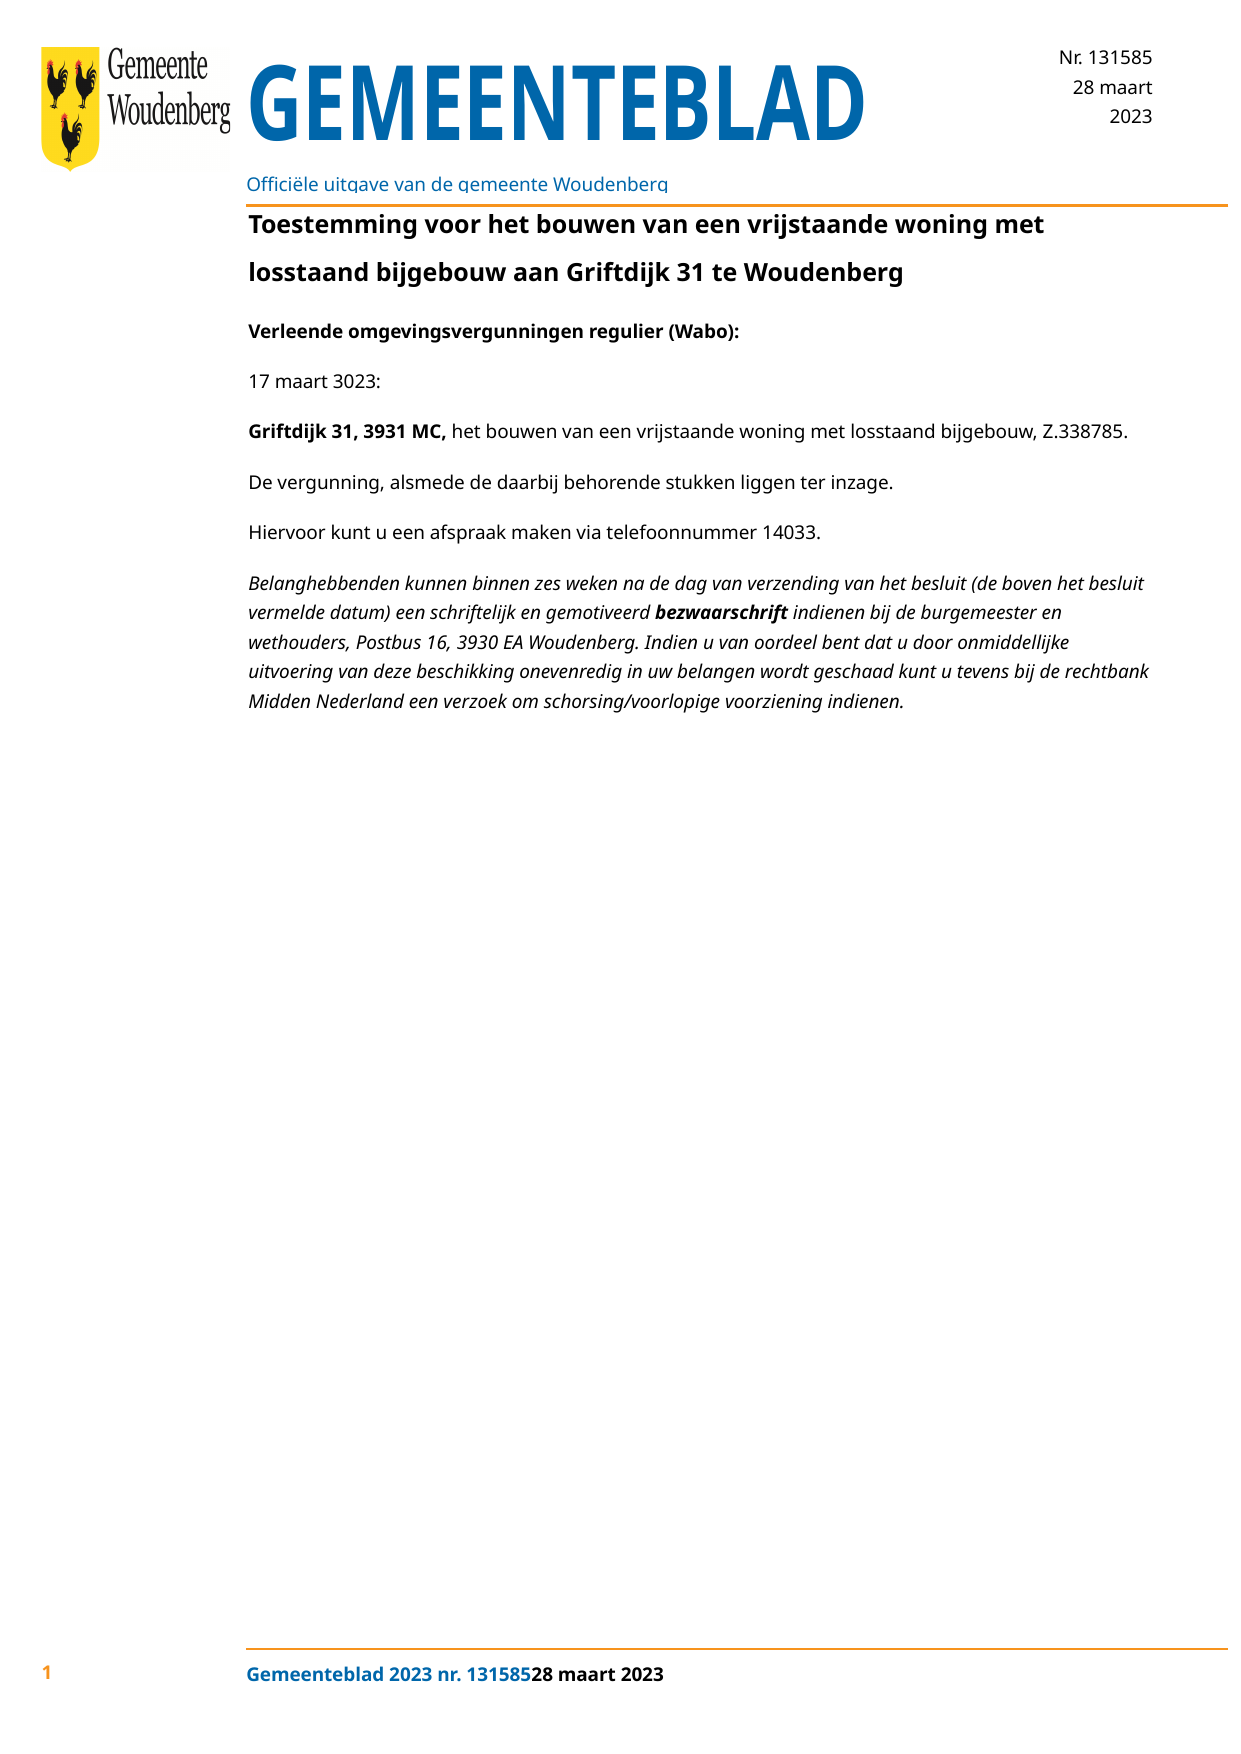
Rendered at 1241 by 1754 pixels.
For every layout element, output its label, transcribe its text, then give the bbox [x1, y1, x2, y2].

picture [41, 47, 231, 172]
text Toestemming voor het bouwen van een vrijstaande woning met losstaand bijgebouw aan Griftdijk 31 te Woudenberg [248, 207, 1152, 288]
text Verleende omgevingsvergunningen regulier (Wabo): [248, 318, 1152, 344]
text Hiervoor kunt u een afspraak maken via telefoonnummer 14033. [248, 519, 1152, 545]
text Griftdijk 31, 3931 MC, het bouwen van een vrijstaande woning met losstaand bijgebouw, Z.338785. [248, 419, 1152, 444]
text De vergunning, alsmede de daarbij behorende stukken liggen ter inzage. [248, 469, 1152, 495]
text Belanghebbenden kunnen binnen zes weken na de dag van verzending van het besluit (de boven het besluit vermelde datum) een schriftelijk en gemotiveerd bezwaarschrift indienen bij de burgemeester en wethouders, Postbus 16, 3930 EA Woudenberg. Indien u van oordeel bent dat u door onmiddellijke uitvoering van deze beschikking onevenredig in uw belangen wordt geschaad kunt u tevens bij de rechtbank Midden Nederland een verzoek om schorsing/voorlopige voorziening indienen. [248, 570, 1152, 714]
text 17 maart 3023: [248, 368, 1152, 394]
